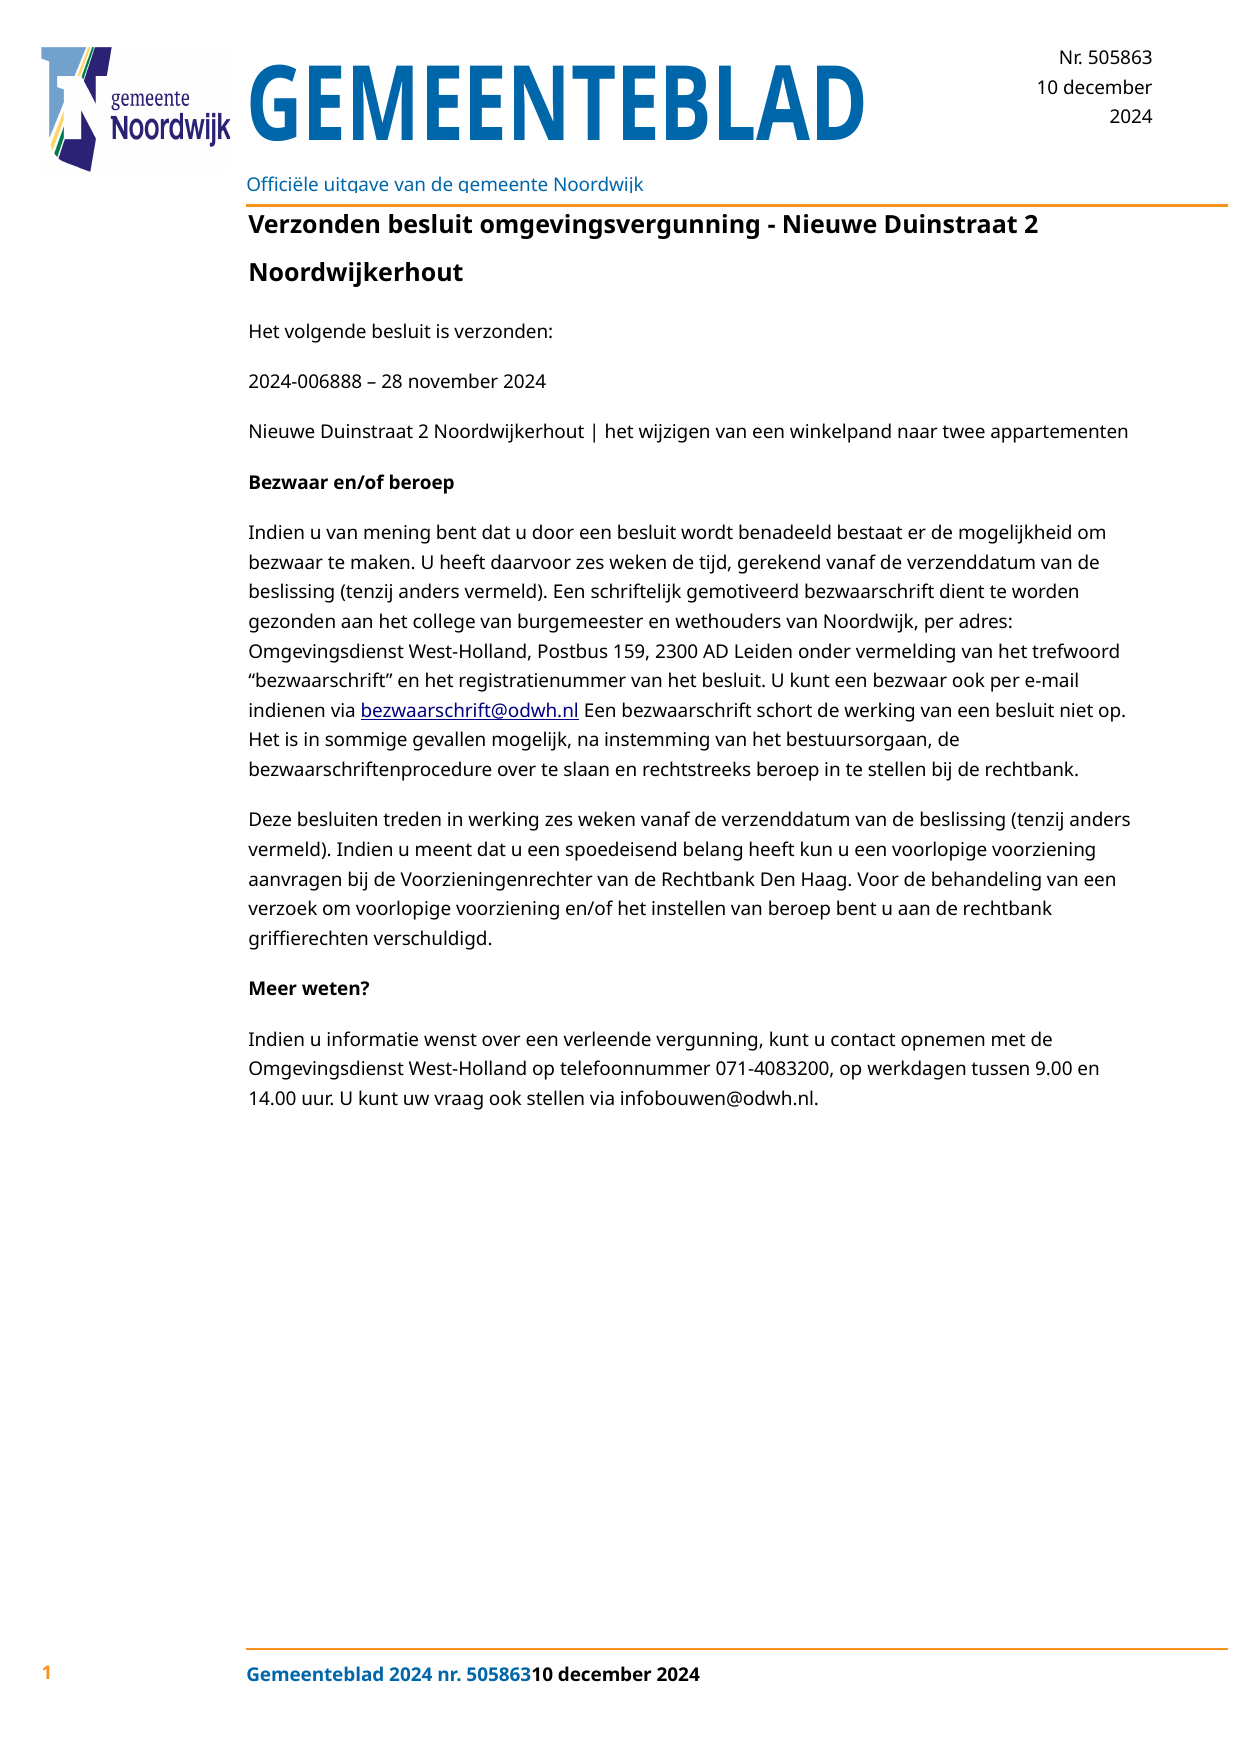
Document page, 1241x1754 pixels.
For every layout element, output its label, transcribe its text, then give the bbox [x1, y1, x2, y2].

text Deze besluiten treden in werking zes weken vanaf de verzenddatum van de beslissing (tenzij anders vermeld). Indien u meent dat u een spoedeisend belang heeft kun u een voorlopige voorziening aanvragen bij de Voorzieningenrechter van de Rechtbank Den Haag. Voor de behandeling van een verzoek om voorlopige voorziening en/of het instellen van beroep bent u aan de rechtbank griffierechten verschuldigd. [248, 807, 1152, 951]
text Indien u van mening bent dat u door een besluit wordt benadeeld bestaat er de mogelijkheid om bezwaar te maken. U heeft daarvoor zes weken de tijd, gerekend vanaf de verzenddatum van de beslissing (tenzij anders vermeld). Een schriftelijk gemotiveerd bezwaarschrift dient te worden gezonden aan het college van burgemeester en wethouders van Noordwijk, per adres: Omgevingsdienst West-Holland, Postbus 159, 2300 AD Leiden onder vermelding van het trefwoord “bezwaarschrift” en het registratienummer van het besluit. U kunt een bezwaar ook per e-mail indienen via bezwaarschrift@odwh.nl Een bezwaarschrift schort de werking van een besluit niet op. Het is in sommige gevallen mogelijk, na instemming van het bestuursorgaan, de bezwaarschriftenprocedure over te slaan en rechtstreeks beroep in te stellen bij de rechtbank. [248, 519, 1152, 782]
text Verzonden besluit omgevingsvergunning - Nieuwe Duinstraat 2 Noordwijkerhout [248, 207, 1152, 288]
text 2024-006888 – 28 november 2024 [248, 368, 1152, 394]
text Het volgende besluit is verzonden: [248, 318, 1152, 344]
text Nieuwe Duinstraat 2 Noordwijkerhout | het wijzigen van een winkelpand naar twee appartementen [248, 419, 1152, 444]
text Indien u informatie wenst over een verleende vergunning, kunt u contact opnemen met de Omgevingsdienst West-Holland op telefoonnummer 071-4083200, op werkdagen tussen 9.00 en 14.00 uur. U kunt uw vraag ook stellen via infobouwen@odwh.nl. [248, 1026, 1152, 1111]
text Meer weten? [248, 975, 1152, 1001]
text Bezwaar en/of beroep [248, 469, 1152, 495]
picture [41, 47, 231, 172]
